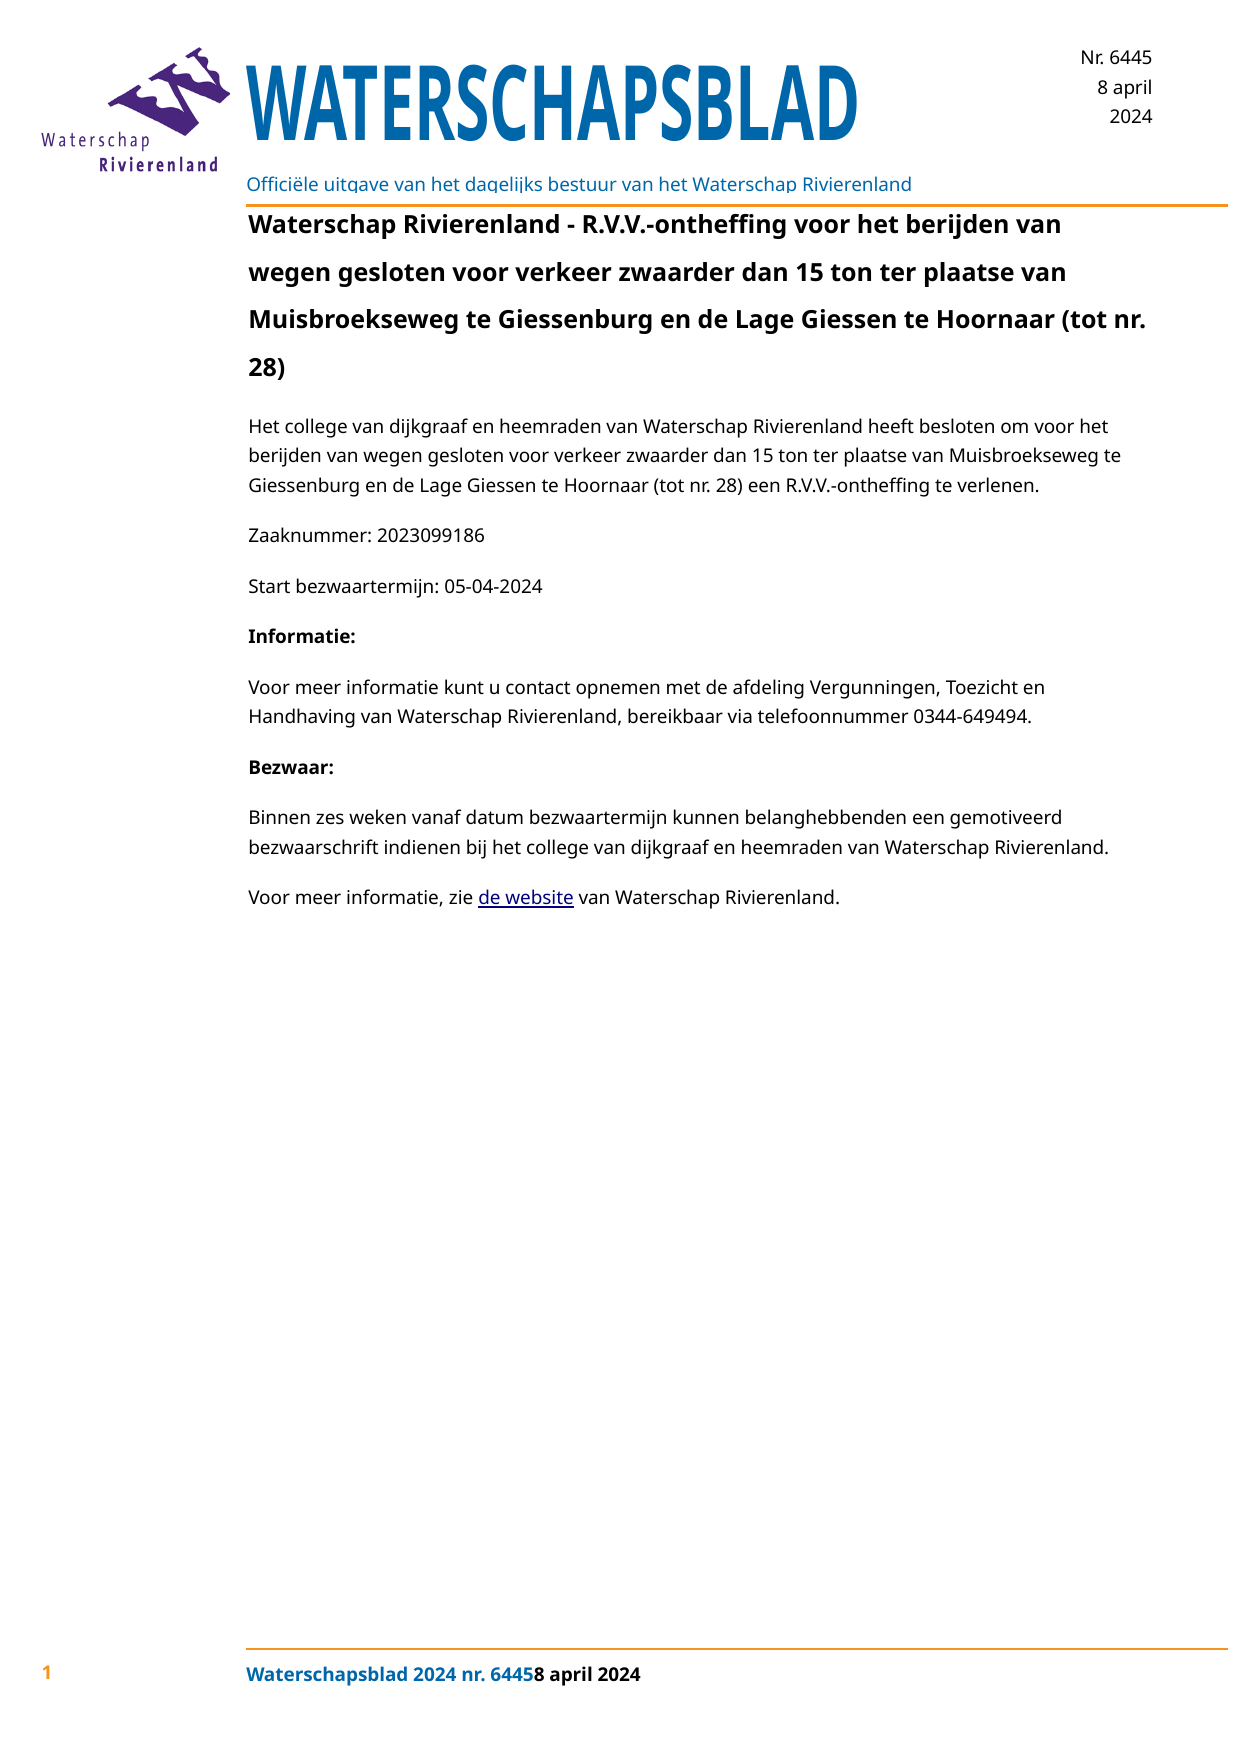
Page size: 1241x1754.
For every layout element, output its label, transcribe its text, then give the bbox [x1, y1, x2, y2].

text Voor meer informatie kunt u contact opnemen met de afdeling Vergunningen, Toezicht en Handhaving van Waterschap Rivierenland, bereikbaar via telefoonnummer 0344-649494. [248, 674, 1152, 729]
text Voor meer informatie, zie de website van Waterschap Rivierenland. [248, 884, 1152, 910]
text Start bezwaartermijn: 05-04-2024 [248, 573, 1152, 599]
text Zaaknummer: 2023099186 [248, 523, 1152, 548]
picture [41, 47, 231, 172]
text Binnen zes weken vanaf datum bezwaartermijn kunnen belanghebbenden een gemotiveerd bezwaarschrift indienen bij het college van dijkgraaf en heemraden van Waterschap Rivierenland. [248, 804, 1152, 860]
text Informatie: [248, 623, 1152, 649]
text Het college van dijkgraaf en heemraden van Waterschap Rivierenland heeft besloten om voor het berijden van wegen gesloten voor verkeer zwaarder dan 15 ton ter plaatse van Muisbroekseweg te Giessenburg en de Lage Giessen te Hoornaar (tot nr. 28) een R.V.V.-ontheffing te verlenen. [248, 413, 1152, 498]
text Waterschap Rivierenland - R.V.V.-ontheffing voor het berijden van wegen gesloten voor verkeer zwaarder dan 15 ton ter plaatse van Muisbroekseweg te Giessenburg en de Lage Giessen te Hoornaar (tot nr. 28) [248, 207, 1152, 384]
text Bezwaar: [248, 754, 1152, 780]
